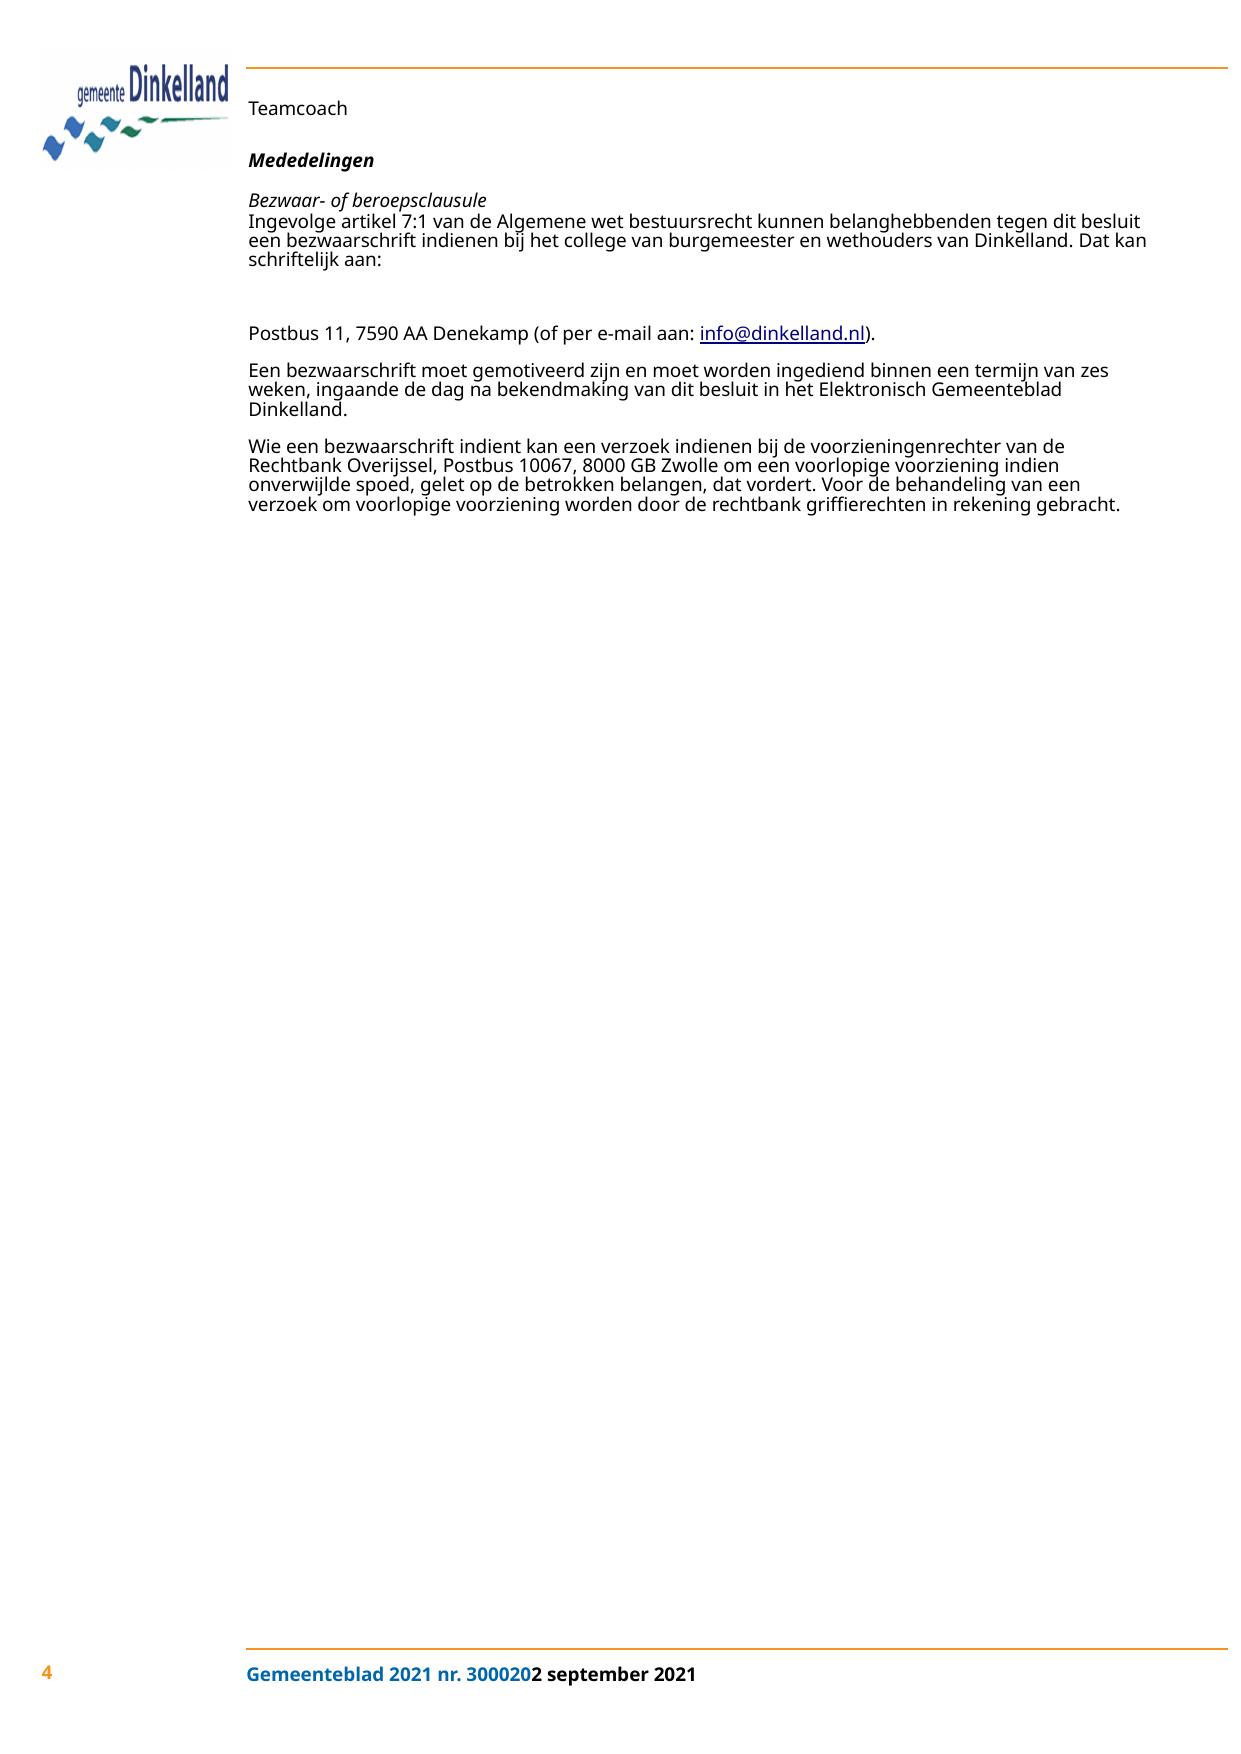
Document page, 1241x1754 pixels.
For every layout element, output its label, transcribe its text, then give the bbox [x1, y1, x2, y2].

text Wie een bezwaarschrift indient kan een verzoek indienen bij de voorzieningenrechter van de Rechtbank Overijssel, Postbus 10067, 8000 GB Zwolle om een voorlopige voorziening indien onverwijlde spoed, gelet op de betrokken belangen, dat vordert. Voor de behandeling van een verzoek om voorlopige voorziening worden door de rechtbank griffierechten in rekening gebracht. [248, 438, 1152, 515]
text Bezwaar- of beroepsclausule [248, 187, 1152, 213]
text Teamcoach [248, 95, 1152, 121]
text Een bezwaarschrift moet gemotiveerd zijn en moet worden ingediend binnen een termijn van zes weken, ingaande de dag na bekendmaking van dit besluit in het Elektronisch Gemeenteblad Dinkelland. [248, 362, 1152, 420]
text Postbus 11, 7590 AA Denekamp (of per e-mail aan: info@dinkelland.nl). [248, 325, 1152, 344]
picture [41, 47, 231, 172]
text Mededelingen [248, 148, 1152, 173]
text Ingevolge artikel 7:1 van de Algemene wet bestuursrecht kunnen belanghebbenden tegen dit besluit een bezwaarschrift indienen bij het college van burgemeester en wethouders van Dinkelland. Dat kan schriftelijk aan: [248, 213, 1152, 271]
